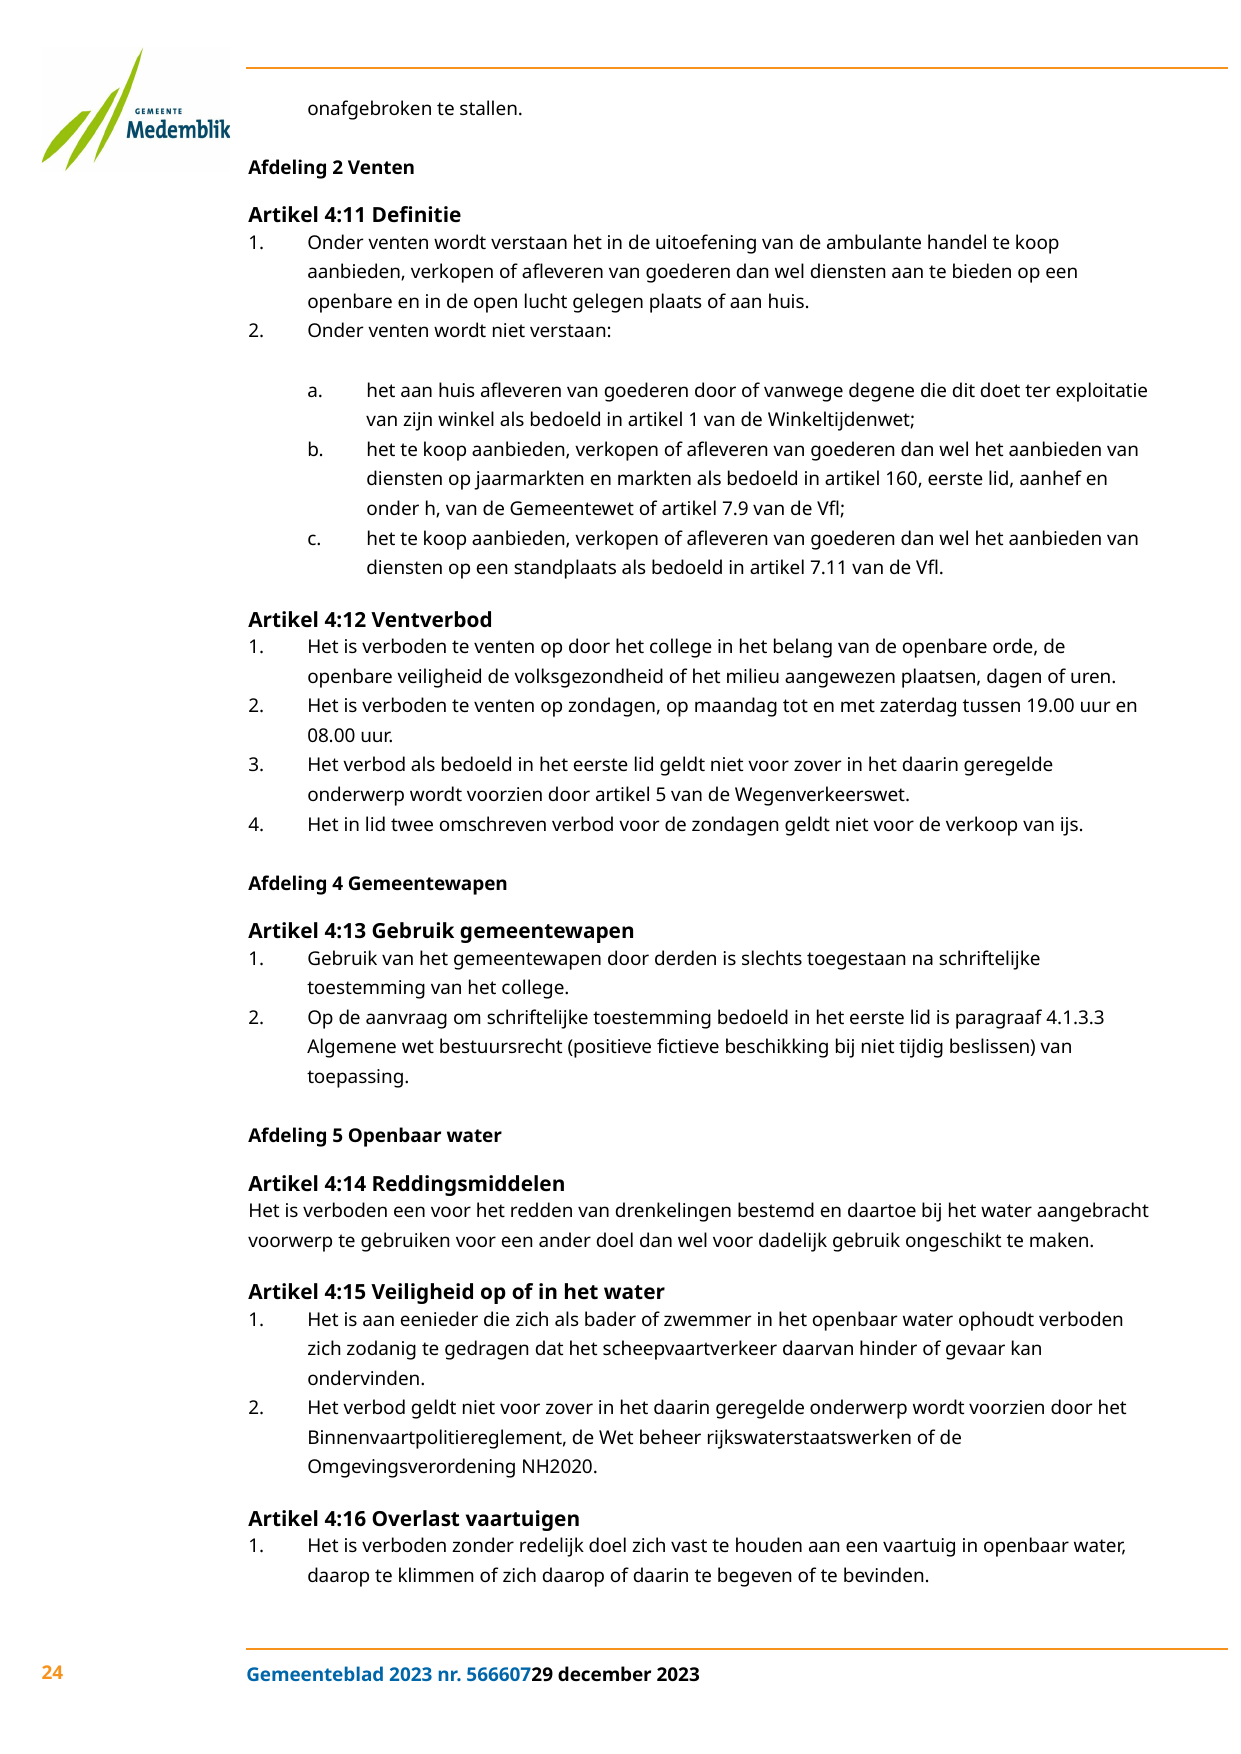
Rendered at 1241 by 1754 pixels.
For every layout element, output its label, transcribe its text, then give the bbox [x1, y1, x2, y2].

picture [41, 47, 231, 172]
list Het is verboden zonder redelijk doel zich vast te houden aan een vaartuig in openbaar water, daarop te klimmen of zich daarop of daarin te begeven of te bevinden. [248, 1533, 1152, 1588]
list Op de aanvraag om schriftelijke toestemming bedoeld in het eerste lid is paragraaf 4.1.3.3 Algemene wet bestuursrecht (positieve fictieve beschikking bij niet tijdig beslissen) van toepassing. [248, 1004, 1152, 1089]
text Afdeling 4 Gemeentewapen [248, 870, 1152, 896]
list Onder venten wordt verstaan het in de uitoefening van de ambulante handel te koop aanbieden, verkopen of afleveren van goederen dan wel diensten aan te bieden op een openbare en in de open lucht gelegen plaats of aan huis. [248, 229, 1152, 314]
list Het is verboden te venten op door het college in het belang van de openbare orde, de openbare veiligheid de volksgezondheid of het milieu aangewezen plaatsen, dagen of uren. [248, 633, 1152, 688]
text Artikel 4:13 Gebruik gemeentewapen [248, 916, 1152, 945]
text Artikel 4:16 Overlast vaartuigen [248, 1504, 1152, 1533]
text Artikel 4:11 Definitie [248, 201, 1152, 229]
text Artikel 4:14 Reddingsmiddelen [248, 1169, 1152, 1197]
text Het is verboden een voor het redden van drenkelingen bestemd en daartoe bij het water aangebracht voorwerp te gebruiken voor een ander doel dan wel voor dadelijk gebruik ongeschikt te maken. [248, 1197, 1152, 1253]
text Artikel 4:12 Ventverbod [248, 605, 1152, 633]
list Het is verboden te venten op zondagen, op maandag tot en met zaterdag tussen 19.00 uur en 08.00 uur. [248, 692, 1152, 748]
list Het in lid twee omschreven verbod voor de zondagen geldt niet voor de verkoop van ijs. [248, 811, 1152, 836]
list het aan huis afleveren van goederen door of vanwege degene die dit doet ter exploitatie van zijn winkel als bedoeld in artikel 1 van de Winkeltijdenwet; [307, 377, 1152, 432]
text Artikel 4:15 Veiligheid op of in het water [248, 1277, 1152, 1306]
list Onder venten wordt niet verstaan: [248, 318, 1152, 343]
list Het verbod als bedoeld in het eerste lid geldt niet voor zover in het daarin geregelde onderwerp wordt voorzien door artikel 5 van de Wegenverkeerswet. [248, 752, 1152, 807]
list Gebruik van het gemeentewapen door derden is slechts toegestaan na schriftelijke toestemming van het college. [248, 945, 1152, 1000]
list Het verbod geldt niet voor zover in het daarin geregelde onderwerp wordt voorzien door het Binnenvaartpolitiereglement, de Wet beheer rijkswaterstaatswerken of de Omgevingsverordening NH2020. [248, 1394, 1152, 1479]
text Afdeling 5 Openbaar water [248, 1122, 1152, 1148]
list het te koop aanbieden, verkopen of afleveren van goederen dan wel het aanbieden van diensten op jaarmarkten en markten als bedoeld in artikel 160, eerste lid, aanhef en onder h, van de Gemeentewet of artikel 7.9 van de Vfl; [307, 436, 1152, 521]
list Het is aan eenieder die zich als bader of zwemmer in het openbaar water ophoudt verboden zich zodanig te gedragen dat het scheepvaartverkeer daarvan hinder of gevaar kan ondervinden. [248, 1306, 1152, 1391]
list het te koop aanbieden, verkopen of afleveren van goederen dan wel het aanbieden van diensten op een standplaats als bedoeld in artikel 7.11 van de Vfl. [307, 525, 1152, 580]
list onafgebroken te stallen. [248, 95, 1152, 121]
text Afdeling 2 Venten [248, 154, 1152, 180]
